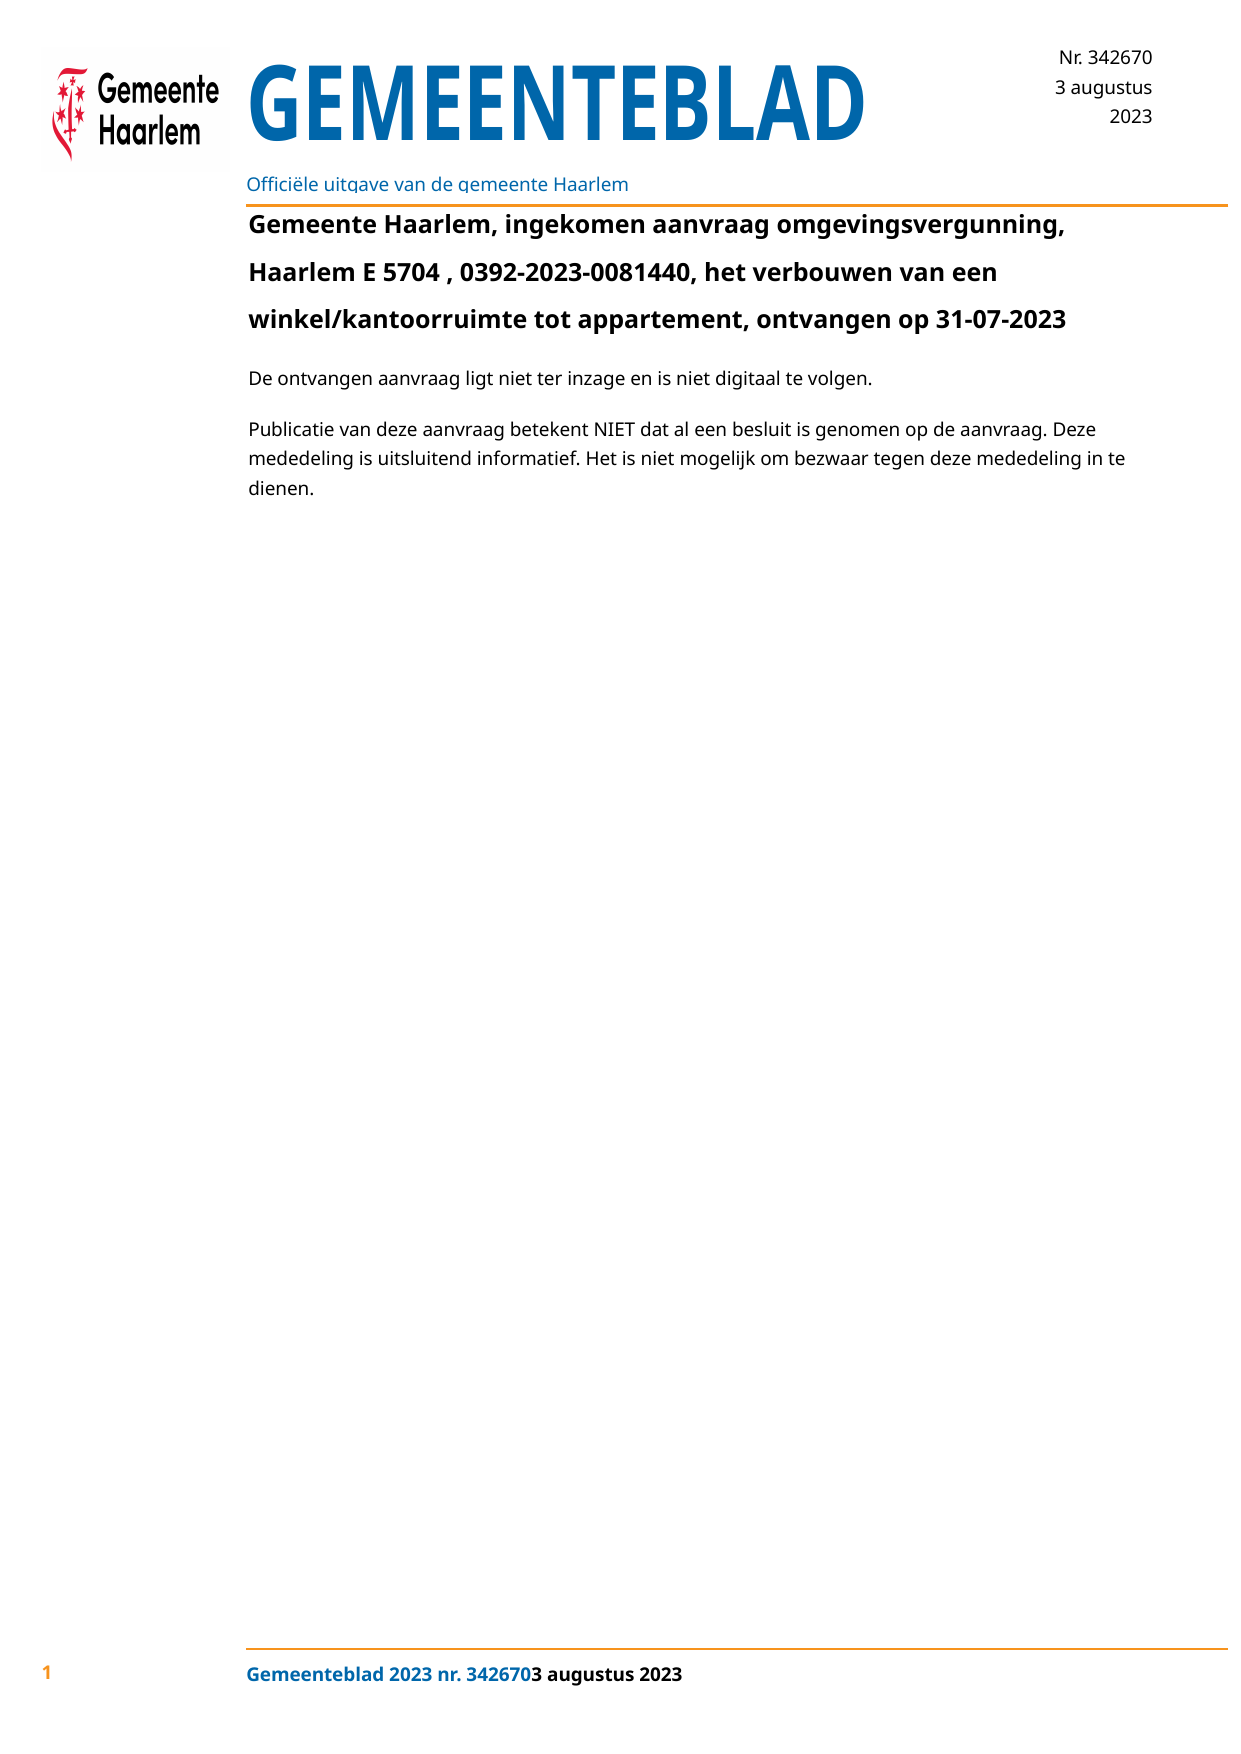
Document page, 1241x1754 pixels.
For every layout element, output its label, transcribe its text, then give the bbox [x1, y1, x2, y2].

text Publicatie van deze aanvraag betekent NIET dat al een besluit is genomen op de aanvraag. Deze mededeling is uitsluitend informatief. Het is niet mogelijk om bezwaar tegen deze mededeling in te dienen. [248, 416, 1152, 501]
picture [41, 47, 231, 172]
text Gemeente Haarlem, ingekomen aanvraag omgevingsvergunning, Haarlem E 5704 , 0392-2023-0081440, het verbouwen van een winkel/kantoorruimte tot appartement, ontvangen op 31-07-2023 [248, 207, 1152, 336]
text De ontvangen aanvraag ligt niet ter inzage en is niet digitaal te volgen. [248, 366, 1152, 391]
